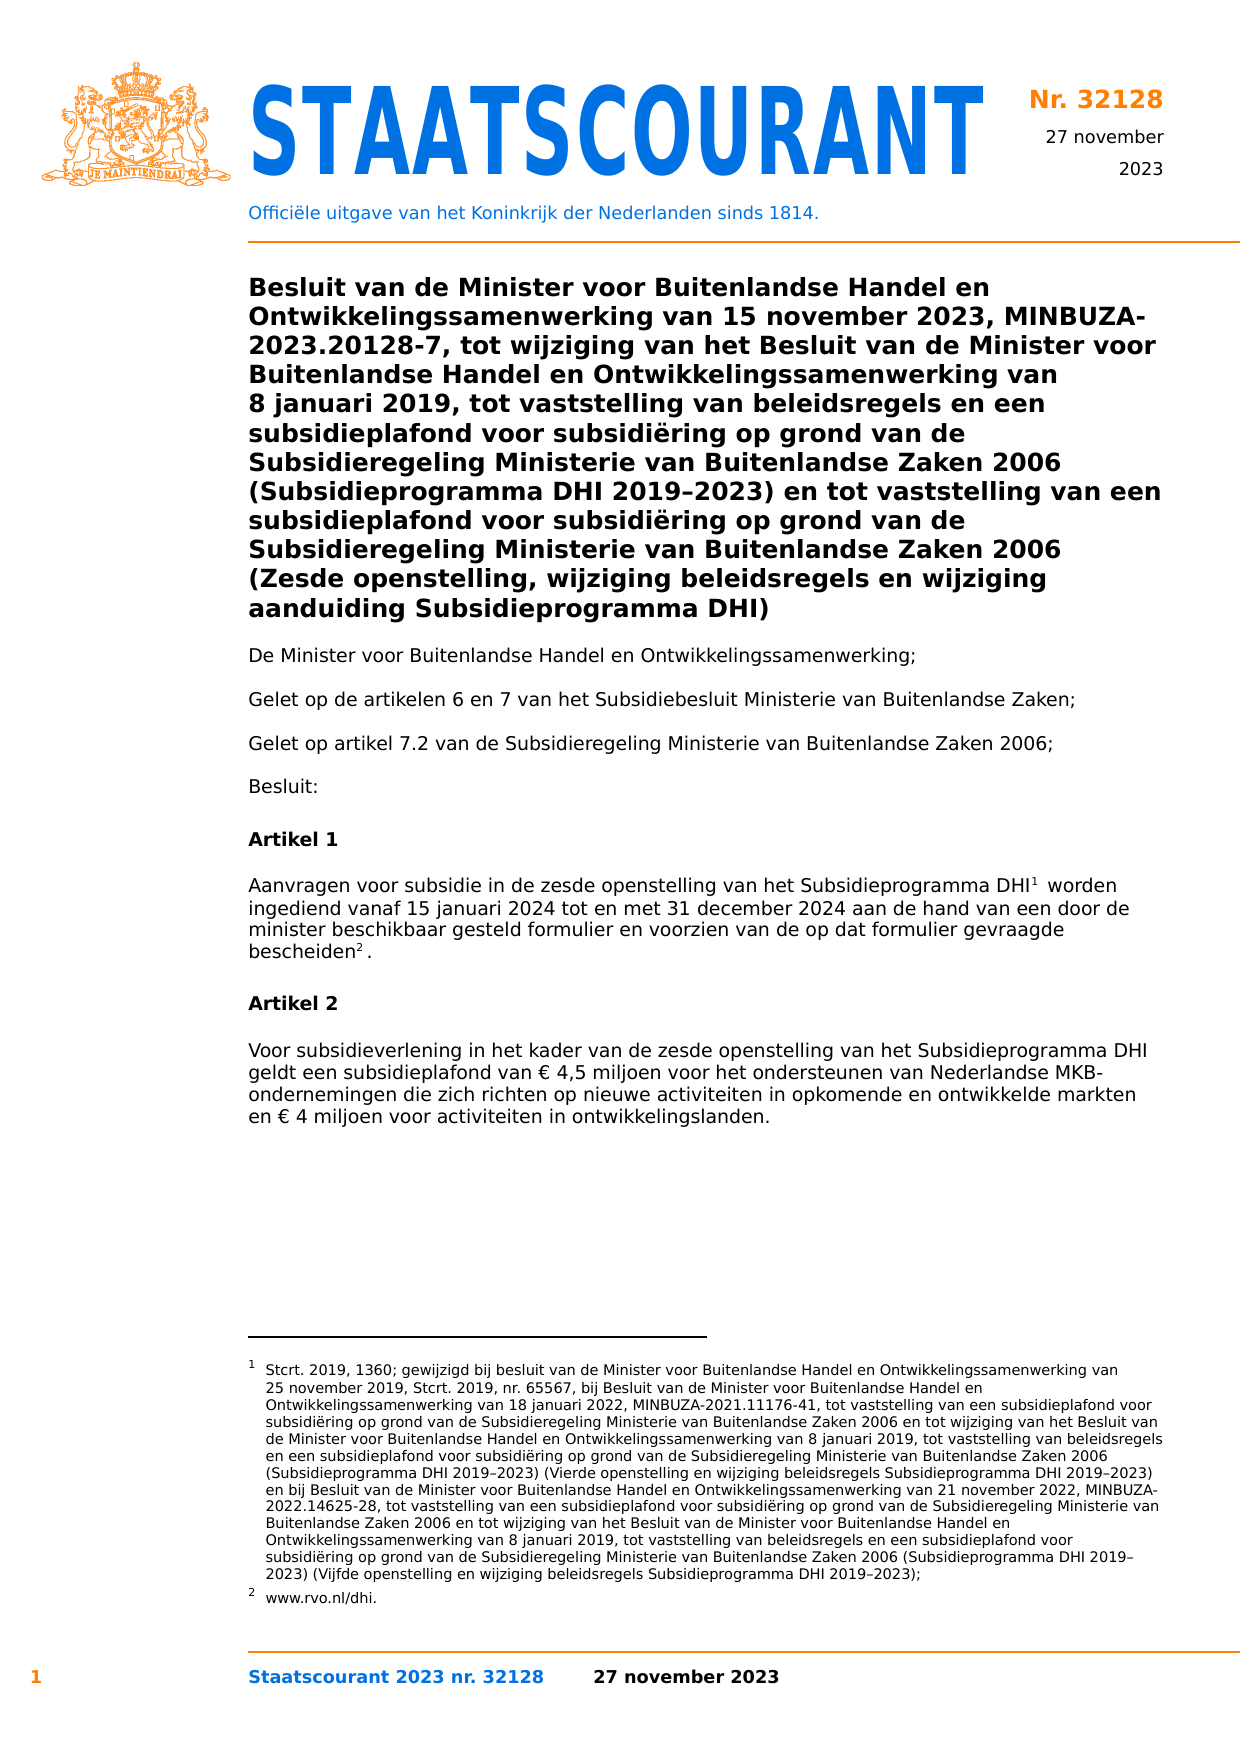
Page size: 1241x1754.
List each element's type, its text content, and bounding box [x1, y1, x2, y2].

subtitle Besluit van de Minister voor Buitenlandse Handel en Ontwikkelingssamenwerking van 15 november 2023, MINBUZA-2023.20128-7, tot wijziging van het Besluit van de Minister voor Buitenlandse Handel en Ontwikkelingssamenwerking van 8 januari 2019, tot vaststelling van beleidsregels en een subsidieplafond voor subsidiëring op grond van de Subsidieregeling Ministerie van Buitenlandse Zaken 2006 (Subsidieprogramma DHI 2019–2023) en tot vaststelling van een subsidieplafond voor subsidiëring op grond van de Subsidieregeling Ministerie van Buitenlandse Zaken 2006 (Zesde openstelling, wijziging beleidsregels en wijziging aanduiding Subsidieprogramma DHI) [248, 273, 1163, 623]
subtitle Artikel 2 [248, 993, 1163, 1015]
text Gelet op de artikelen 6 en 7 van het Subsidiebesluit Ministerie van Buitenlandse Zaken; [248, 689, 1163, 711]
text Gelet op artikel 7.2 van de Subsidieregeling Ministerie van Buitenlandse Zaken 2006; [248, 733, 1163, 754]
text Besluit: [248, 776, 1163, 798]
table_header STAATSCOURANT [248, 62, 998, 203]
text De Minister voor Buitenlandse Handel en Ontwikkelingssamenwerking; [248, 645, 1163, 667]
table_header Nr. 32128 [998, 62, 1240, 121]
subtitle Artikel 1 [248, 828, 1163, 850]
text Voor subsidieverlening in het kader van de zesde openstelling van het Subsidieprogramma DHI geldt een subsidieplafond van € 4,5 miljoen voor het ondersteunen van Nederlandse MKB-ondernemingen die zich richten op nieuwe activiteiten in opkomende en ontwikkelde markten en € 4 miljoen voor activiteiten in ontwikkelingslanden. [248, 1040, 1163, 1128]
picture [41, 62, 231, 186]
table_cell 27 november [998, 121, 1240, 153]
text Aanvragen voor subsidie in de zesde openstelling van het Subsidieprogramma DHI worden ingediend vanaf 15 januari 2024 tot en met 31 december 2024 aan de hand van een door de minister beschikbaar gesteld formulier en voorzien van de op dat formulier gevraagde bescheiden. [248, 875, 1163, 963]
text Stcrt. 2019, 1360; gewijzigd bij besluit van de Minister voor Buitenlandse Handel en Ontwikkelingssamenwerking van 25 november 2019, Stcrt. 2019, nr. 65567, bij Besluit van de Minister voor Buitenlandse Handel en Ontwikkelingssamenwerking van 18 januari 2022, MINBUZA-2021.11176-41, tot vaststelling van een subsidieplafond voor subsidiëring op grond van de Subsidieregeling Ministerie van Buitenlandse Zaken 2006 en tot wijziging van het Besluit van de Minister voor Buitenlandse Handel en Ontwikkelingssamenwerking van 8 januari 2019, tot vaststelling van beleidsregels en een subsidieplafond voor subsidiëring op grond van de Subsidieregeling Ministerie van Buitenlandse Zaken 2006 (Subsidieprogramma DHI 2019–2023) (Vierde openstelling en wijziging beleidsregels Subsidieprogramma DHI 2019–2023) en bij Besluit van de Minister voor Buitenlandse Handel en Ontwikkelingssamenwerking van 21 november 2022, MINBUZA-2022.14625-28, tot vaststelling van een subsidieplafond voor subsidiëring op grond van de Subsidieregeling Ministerie van Buitenlandse Zaken 2006 en tot wijziging van het Besluit van de Minister voor Buitenlandse Handel en Ontwikkelingssamenwerking van 8 januari 2019, tot vaststelling van beleidsregels en een subsidieplafond voor subsidiëring op grond van de Subsidieregeling Ministerie van Buitenlandse Zaken 2006 (Subsidieprogramma DHI 2019–2023) (Vijfde openstelling en wijziging beleidsregels Subsidieprogramma DHI 2019–2023); [248, 1358, 1163, 1583]
table_cell 2023 [998, 153, 1240, 203]
table_cell Officiële uitgave van het Koninkrijk der Nederlanden sinds 1814. [248, 203, 1240, 241]
table_header [25, 62, 248, 241]
text www.rvo.nl/dhi. [248, 1586, 1163, 1608]
